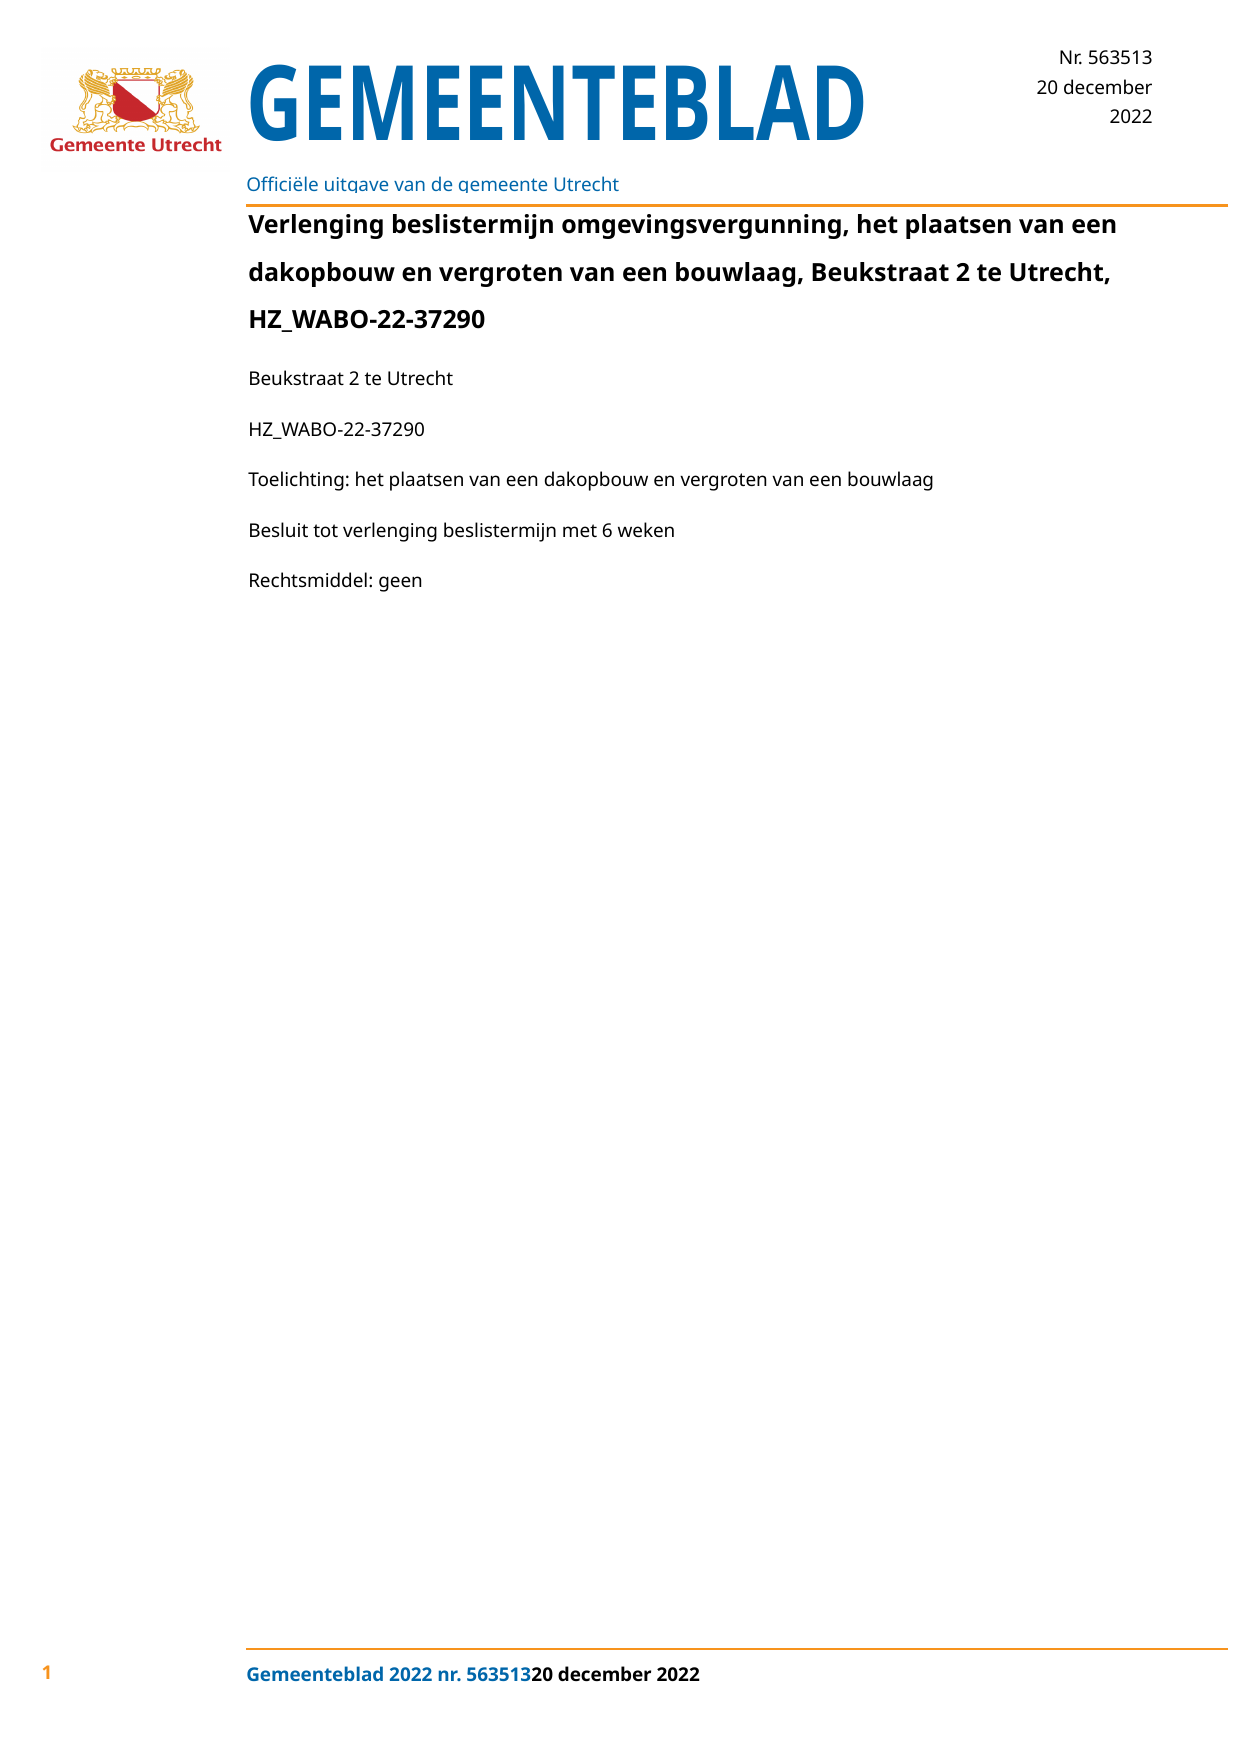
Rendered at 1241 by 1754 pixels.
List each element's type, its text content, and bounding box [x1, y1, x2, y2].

text Beukstraat 2 te Utrecht [248, 366, 1152, 391]
picture [41, 47, 231, 172]
text Rechtsmiddel: geen [248, 567, 1152, 593]
text Besluit tot verlenging beslistermijn met 6 weken [248, 517, 1152, 542]
text Verlenging beslistermijn omgevingsvergunning, het plaatsen van een dakopbouw en vergroten van een bouwlaag, Beukstraat 2 te Utrecht, HZ_WABO-22-37290 [248, 207, 1152, 336]
text Toelichting: het plaatsen van een dakopbouw en vergroten van een bouwlaag [248, 466, 1152, 492]
text HZ_WABO-22-37290 [248, 416, 1152, 442]
